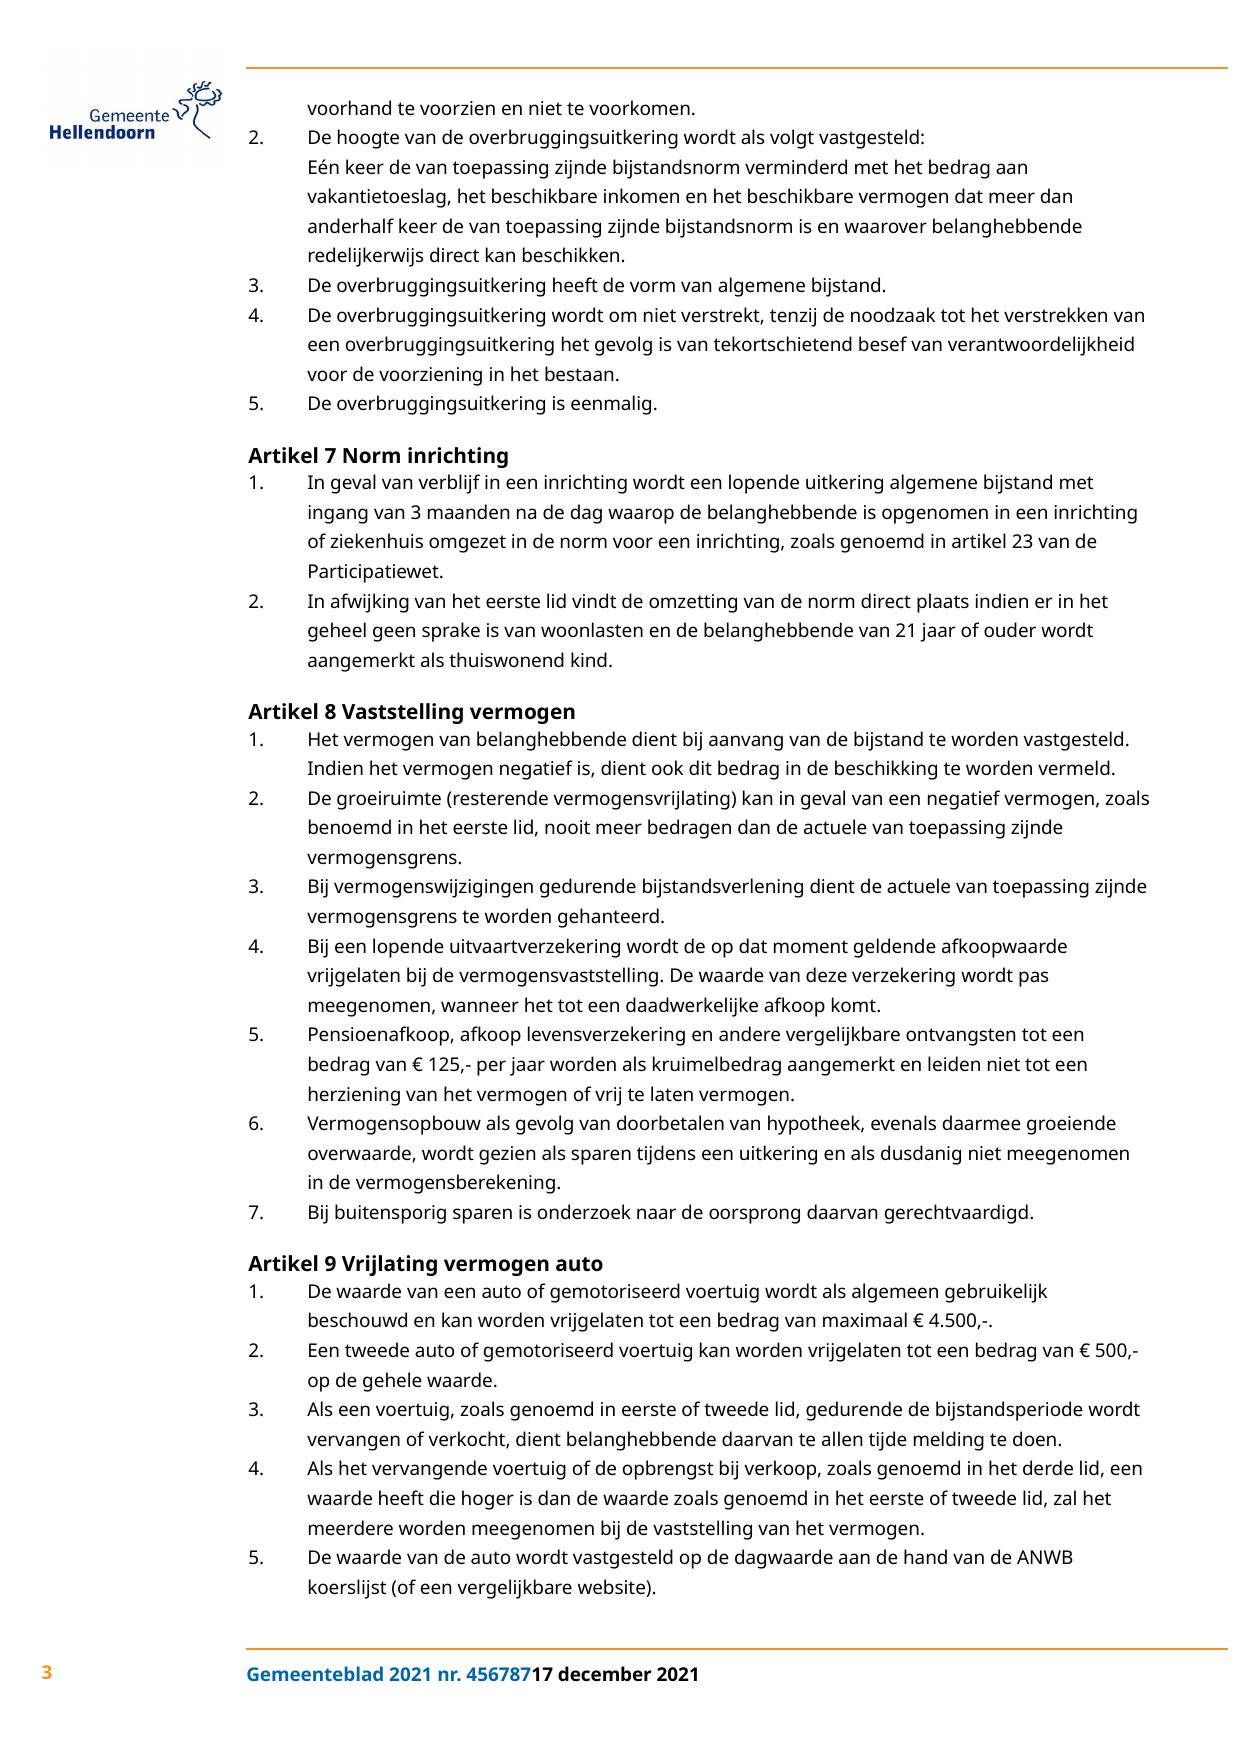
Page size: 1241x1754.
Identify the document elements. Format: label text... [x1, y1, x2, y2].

list Eén keer de van toepassing zijnde bijstandsnorm verminderd met het bedrag aan vakantietoeslag, het beschikbare inkomen en het beschikbare vermogen dat meer dan anderhalf keer de van toepassing zijnde bijstandsnorm is en waarover belanghebbende redelijkerwijs direct kan beschikken. [248, 154, 1152, 268]
list Bij buitensporig sparen is onderzoek naar de oorsprong daarvan gerechtvaardigd. [248, 1199, 1152, 1225]
text Artikel 7 Norm inrichting [248, 441, 1152, 469]
list De overbruggingsuitkering is eenmalig. [248, 391, 1152, 416]
list De hoogte van de overbruggingsuitkering wordt als volgt vastgesteld: [248, 124, 1152, 150]
list Een tweede auto of gemotoriseerd voertuig kan worden vrijgelaten tot een bedrag van € 500,- op de gehele waarde. [248, 1337, 1152, 1392]
list De waarde van een auto of gemotoriseerd voertuig wordt als algemeen gebruikelijk beschouwd en kan worden vrijgelaten tot een bedrag van maximaal € 4.500,-. [248, 1278, 1152, 1333]
list De waarde van de auto wordt vastgesteld op de dagwaarde aan de hand van de ANWB koerslijst (of een vergelijkbare website). [248, 1544, 1152, 1599]
list Als een voertuig, zoals genoemd in eerste of tweede lid, gedurende de bijstandsperiode wordt vervangen of verkocht, dient belanghebbende daarvan te allen tijde melding te doen. [248, 1396, 1152, 1452]
list Het vermogen van belanghebbende dient bij aanvang van de bijstand te worden vastgesteld. Indien het vermogen negatief is, dient ook dit bedrag in de beschikking te worden vermeld. [248, 726, 1152, 781]
list Bij vermogenswijzigingen gedurende bijstandsverlening dient de actuele van toepassing zijnde vermogensgrens te worden gehanteerd. [248, 874, 1152, 929]
list De overbruggingsuitkering wordt om niet verstrekt, tenzij de noodzaak tot het verstrekken van een overbruggingsuitkering het gevolg is van tekortschietend besef van verantwoordelijkheid voor de voorziening in het bestaan. [248, 302, 1152, 387]
list Als het vervangende voertuig of de opbrengst bij verkoop, zoals genoemd in het derde lid, een waarde heeft die hoger is dan de waarde zoals genoemd in het eerste of tweede lid, zal het meerdere worden meegenomen bij de vaststelling van het vermogen. [248, 1456, 1152, 1540]
list De overbruggingsuitkering heeft de vorm van algemene bijstand. [248, 272, 1152, 298]
list In geval van verblijf in een inrichting wordt een lopende uitkering algemene bijstand met ingang van 3 maanden na de dag waarop de belanghebbende is opgenomen in een inrichting of ziekenhuis omgezet in de norm voor een inrichting, zoals genoemd in artikel 23 van de Participatiewet. [248, 469, 1152, 584]
list Pensioenafkoop, afkoop levensverzekering en andere vergelijkbare ontvangsten tot een bedrag van € 125,- per jaar worden als kruimelbedrag aangemerkt en leiden niet tot een herziening van het vermogen of vrij te laten vermogen. [248, 1022, 1152, 1107]
list voorhand te voorzien en niet te voorkomen. [248, 95, 1152, 121]
list Bij een lopende uitvaartverzekering wordt de op dat moment geldende afkoopwaarde vrijgelaten bij de vermogensvaststelling. De waarde van deze verzekering wordt pas meegenomen, wanneer het tot een daadwerkelijke afkoop komt. [248, 933, 1152, 1018]
text Artikel 8 Vaststelling vermogen [248, 697, 1152, 726]
list In afwijking van het eerste lid vindt de omzetting van de norm direct plaats indien er in het geheel geen sprake is van woonlasten en de belanghebbende van 21 jaar of ouder wordt aangemerkt als thuiswonend kind. [248, 588, 1152, 673]
picture [41, 47, 231, 172]
text Artikel 9 Vrijlating vermogen auto [248, 1249, 1152, 1278]
list Vermogensopbouw als gevolg van doorbetalen van hypotheek, evenals daarmee groeiende overwaarde, wordt gezien als sparen tijdens een uitkering en als dusdanig niet meegenomen in de vermogensberekening. [248, 1110, 1152, 1195]
list De groeiruimte (resterende vermogensvrijlating) kan in geval van een negatief vermogen, zoals benoemd in het eerste lid, nooit meer bedragen dan de actuele van toepassing zijnde vermogensgrens. [248, 785, 1152, 870]
